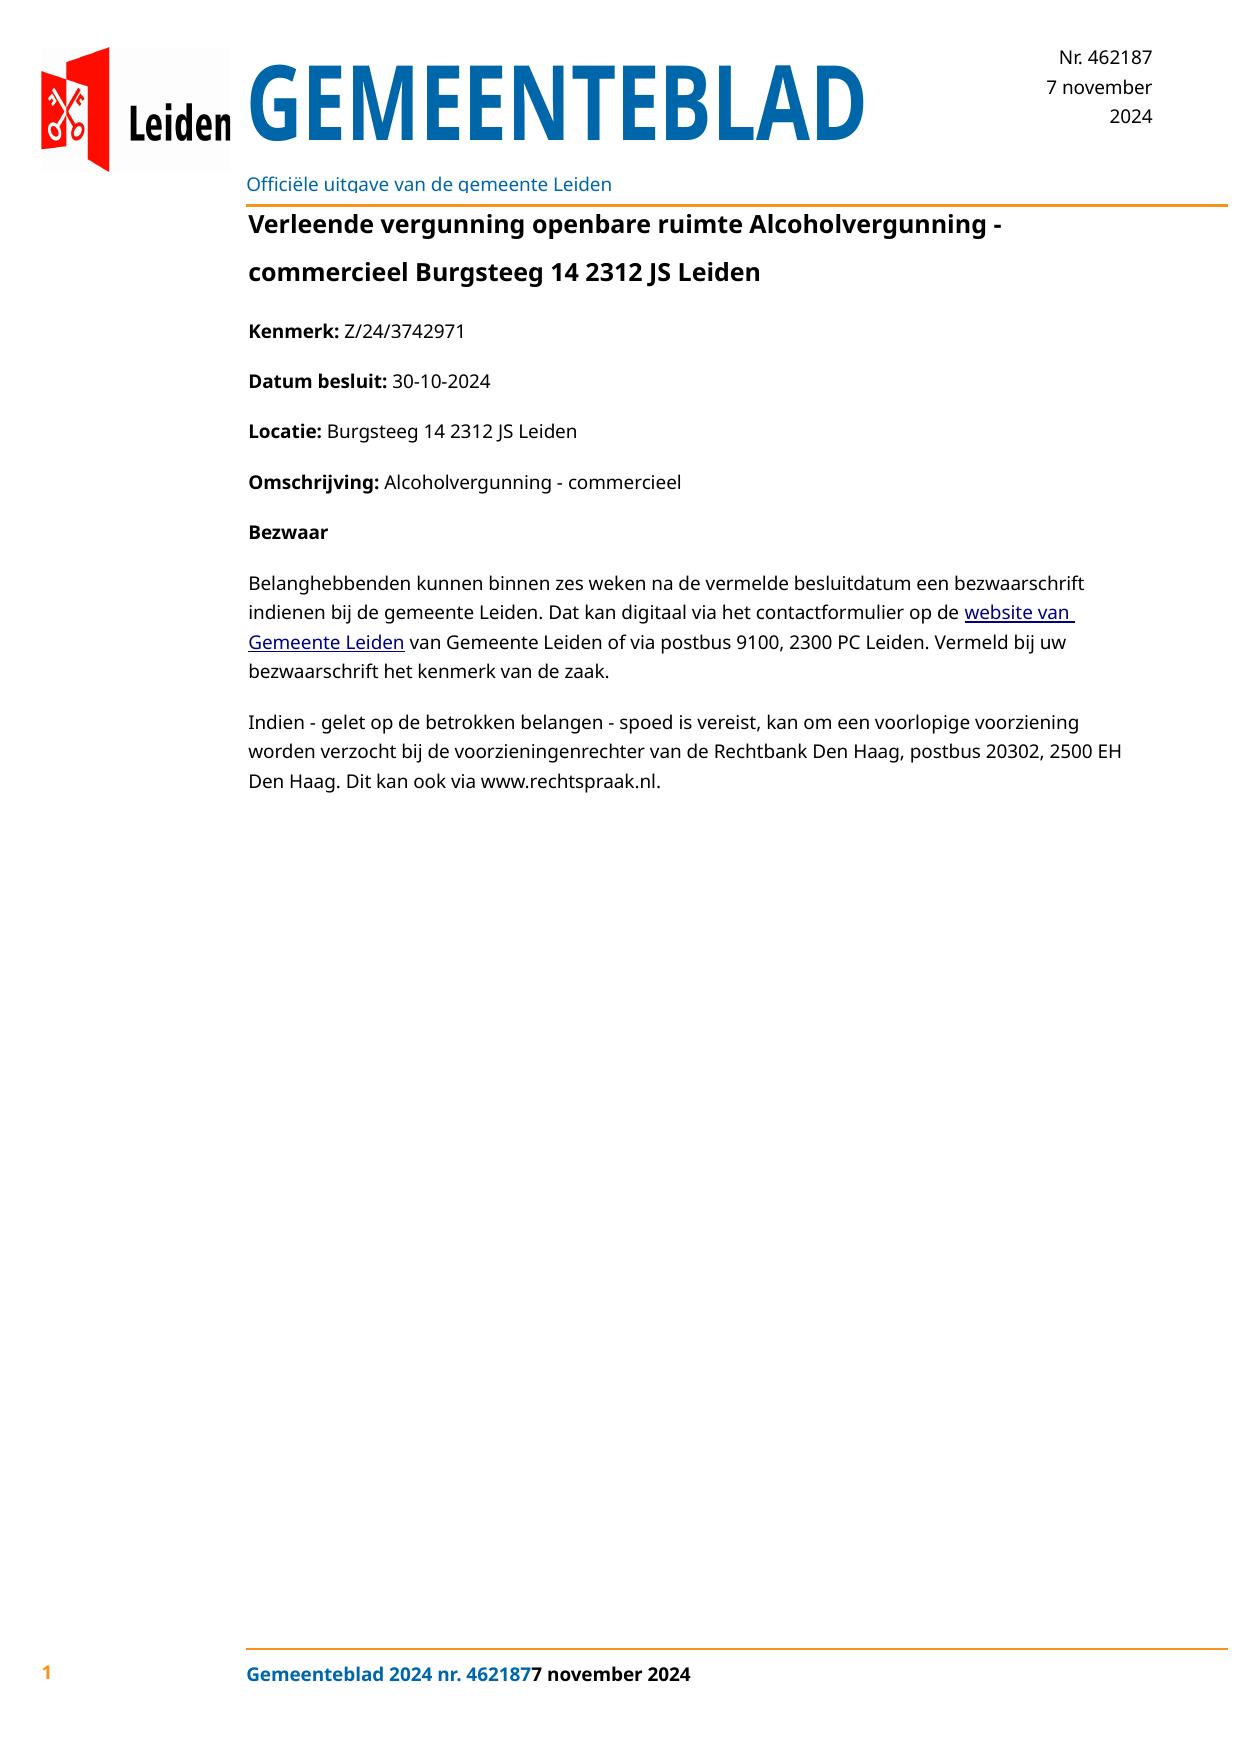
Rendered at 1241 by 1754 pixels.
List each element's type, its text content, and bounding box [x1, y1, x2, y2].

text Belanghebbenden kunnen binnen zes weken na de vermelde besluitdatum een bezwaarschrift indienen bij de gemeente Leiden. Dat kan digitaal via het contactformulier op de website van Gemeente Leiden van Gemeente Leiden of via postbus 9100, 2300 PC Leiden. Vermeld bij uw bezwaarschrift het kenmerk van de zaak. [248, 570, 1152, 684]
picture [41, 47, 231, 172]
text Locatie: Burgsteeg 14 2312 JS Leiden [248, 419, 1152, 444]
text Datum besluit: 30-10-2024 [248, 368, 1152, 394]
text Bezwaar [248, 519, 1152, 545]
text Kenmerk: Z/24/3742971 [248, 318, 1152, 344]
text Omschrijving: Alcoholvergunning - commercieel [248, 469, 1152, 495]
text Verleende vergunning openbare ruimte Alcoholvergunning - commercieel Burgsteeg 14 2312 JS Leiden [248, 207, 1152, 288]
text Indien - gelet op de betrokken belangen - spoed is vereist, kan om een voorlopige voorziening worden verzocht bij de voorzieningenrechter van de Rechtbank Den Haag, postbus 20302, 2500 EH Den Haag. Dit kan ook via www.rechtspraak.nl. [248, 709, 1152, 794]
